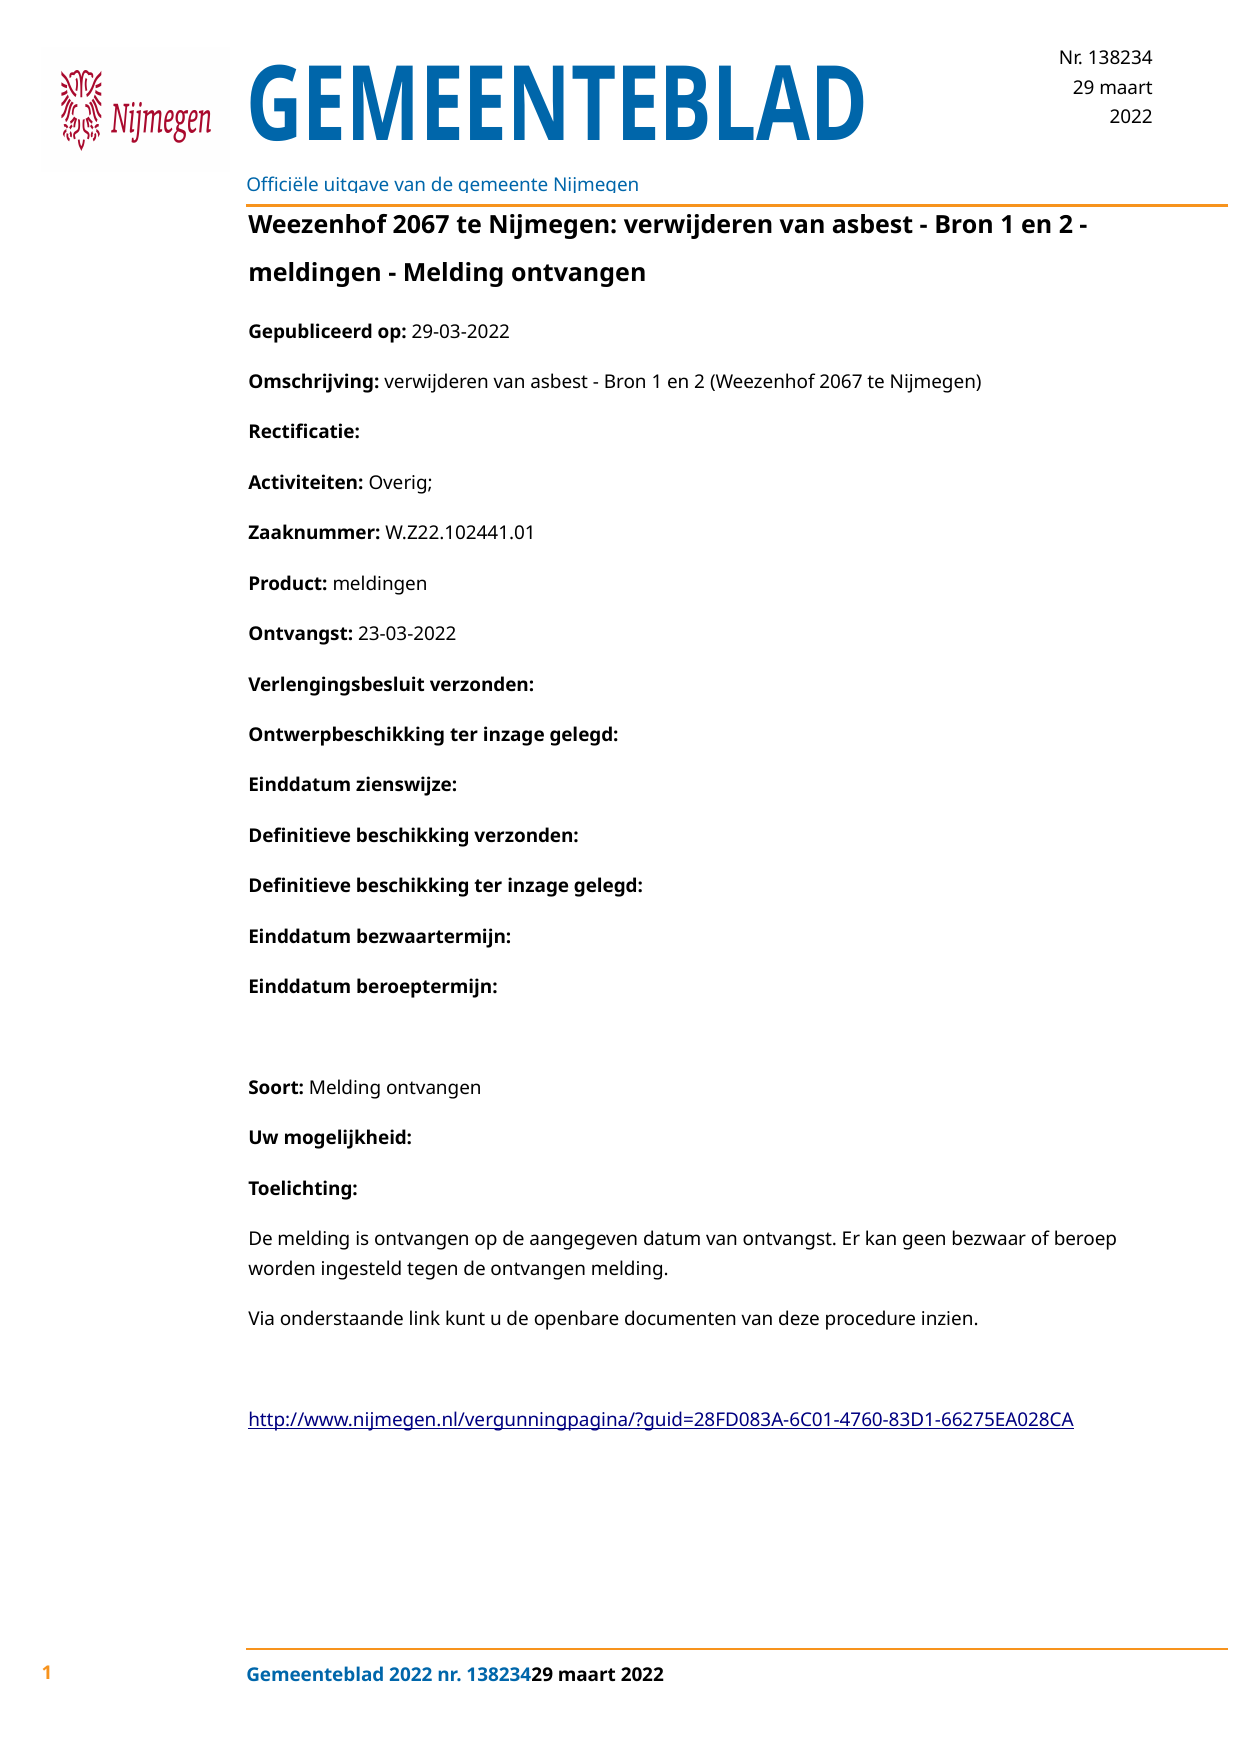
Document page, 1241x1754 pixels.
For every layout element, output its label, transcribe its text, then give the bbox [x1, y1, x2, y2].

text Einddatum beroeptermijn: [248, 973, 1152, 999]
text Activiteiten: Overig; [248, 469, 1152, 495]
text Product: meldingen [248, 570, 1152, 596]
text Ontwerpbeschikking ter inzage gelegd: [248, 721, 1152, 747]
text Omschrijving: verwijderen van asbest - Bron 1 en 2 (Weezenhof 2067 te Nijmegen) [248, 368, 1152, 394]
text Rectificatie: [248, 419, 1152, 444]
text Soort: Melding ontvangen [248, 1074, 1152, 1100]
text http://www.nijmegen.nl/vergunningpagina/?guid=28FD083A-6C01-4760-83D1-66275EA028CA [248, 1406, 1152, 1432]
picture [41, 47, 231, 172]
text Verlengingsbesluit verzonden: [248, 671, 1152, 697]
text Gepubliceerd op: 29-03-2022 [248, 318, 1152, 344]
text Einddatum bezwaartermijn: [248, 923, 1152, 949]
text Weezenhof 2067 te Nijmegen: verwijderen van asbest - Bron 1 en 2 - meldingen - Melding ontvangen [248, 207, 1152, 288]
text Toelichting: [248, 1175, 1152, 1201]
text Uw mogelijkheid: [248, 1124, 1152, 1150]
text Ontvangst: 23-03-2022 [248, 620, 1152, 646]
text De melding is ontvangen op de aangegeven datum van ontvangst. Er kan geen bezwaar of beroep worden ingesteld tegen de ontvangen melding. [248, 1225, 1152, 1281]
text Definitieve beschikking verzonden: [248, 822, 1152, 848]
text Zaaknummer: W.Z22.102441.01 [248, 519, 1152, 545]
text Via onderstaande link kunt u de openbare documenten van deze procedure inzien. [248, 1305, 1152, 1331]
text Definitieve beschikking ter inzage gelegd: [248, 872, 1152, 898]
text Einddatum zienswijze: [248, 772, 1152, 797]
